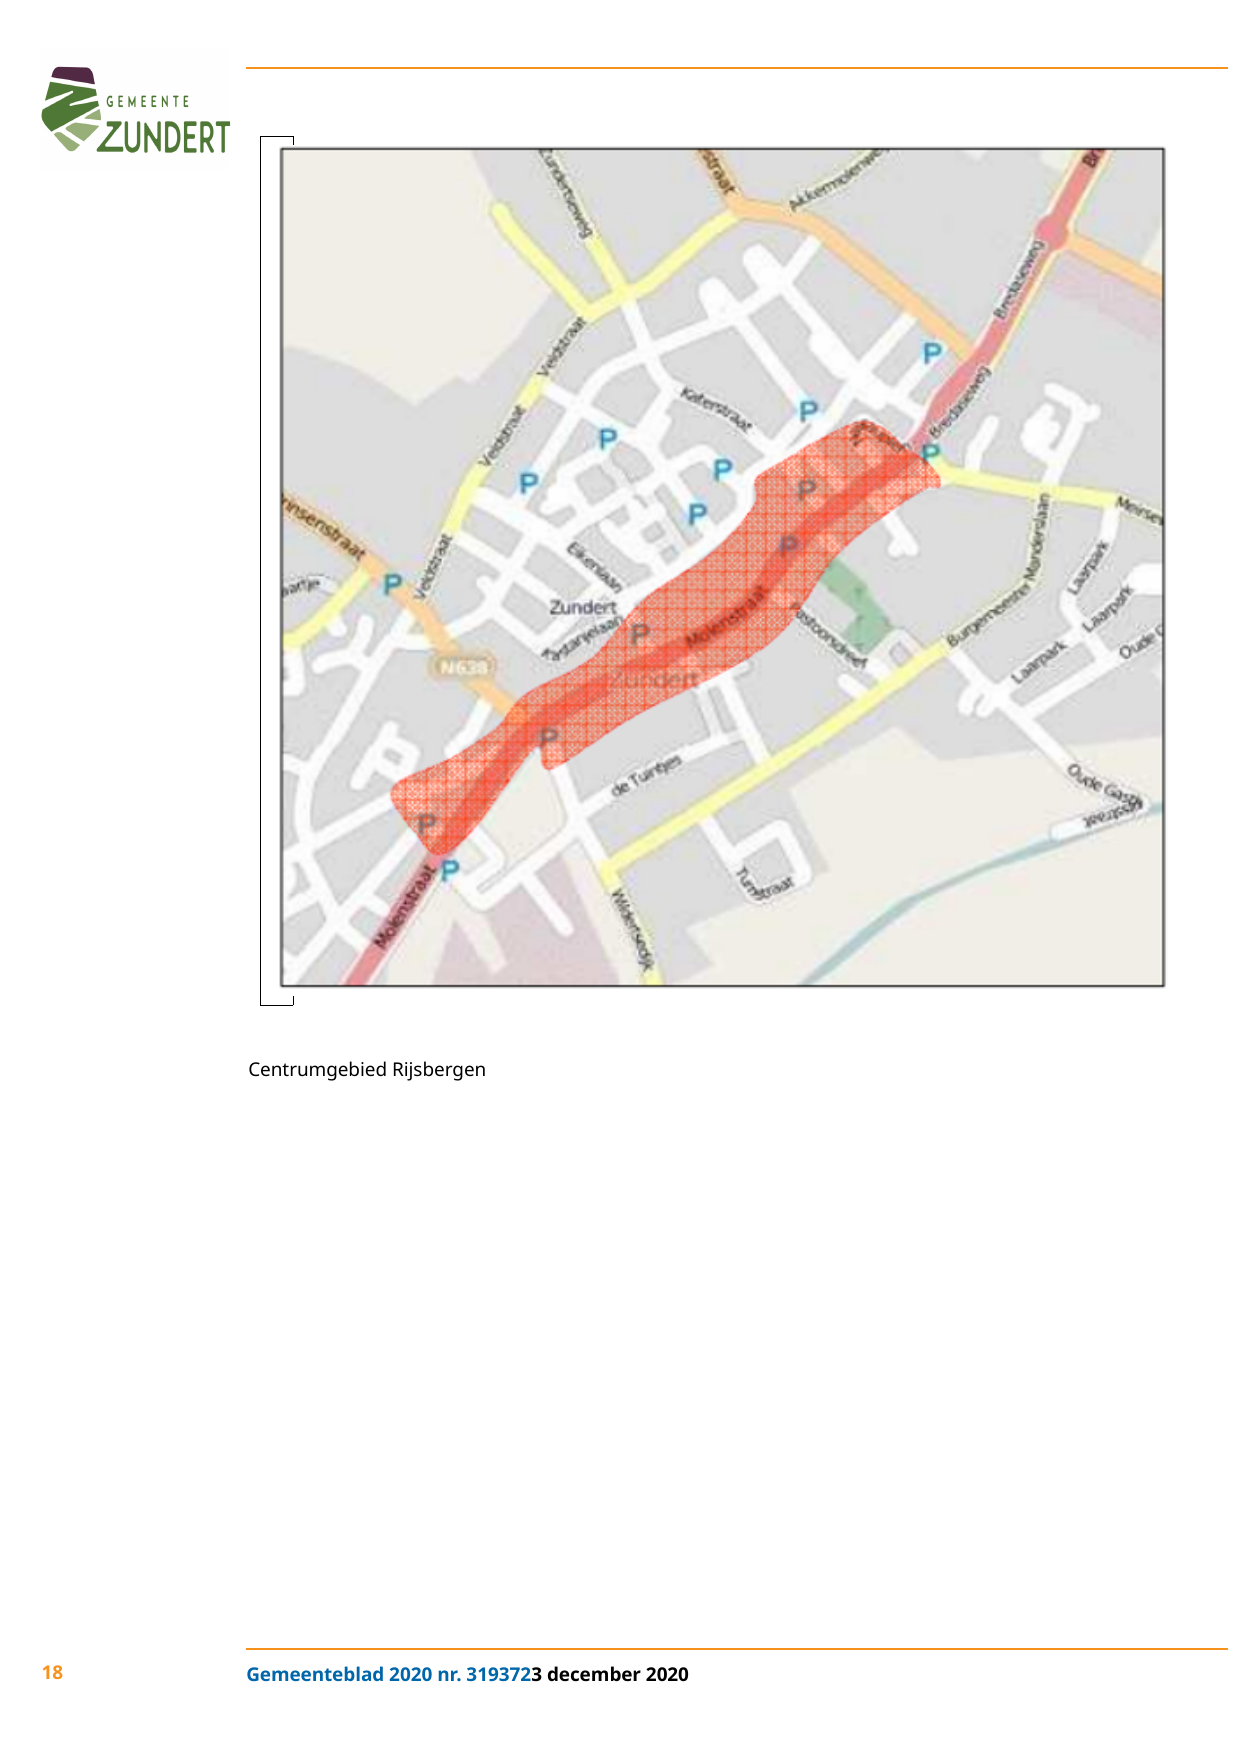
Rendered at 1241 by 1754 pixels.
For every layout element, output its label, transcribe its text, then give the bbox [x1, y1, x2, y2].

text Centrumgebied Rijsbergen [248, 1056, 1152, 1082]
picture [268, 145, 1173, 996]
picture [41, 47, 231, 172]
